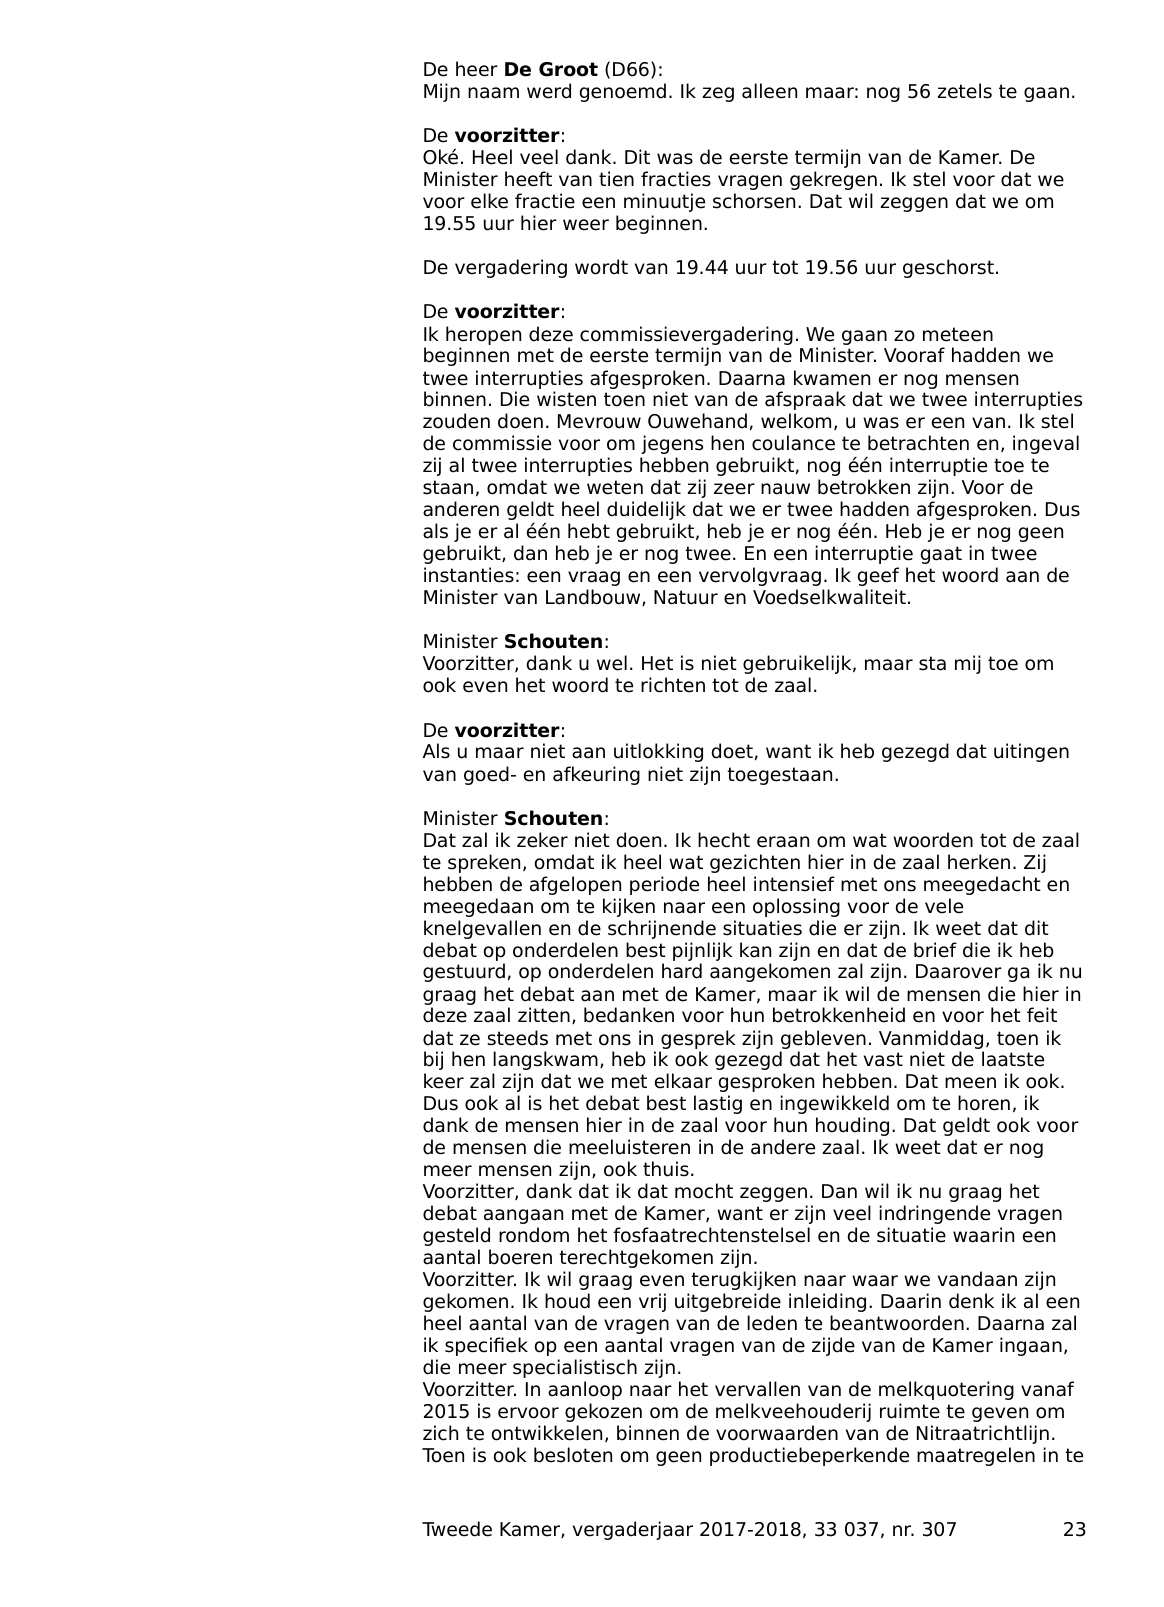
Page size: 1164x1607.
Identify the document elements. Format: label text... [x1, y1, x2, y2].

text Dat zal ik zeker niet doen. Ik hecht eraan om wat woorden tot de zaal te spreken, omdat ik heel wat gezichten hier in de zaal herken. Zij hebben de afgelopen periode heel intensief met ons meegedacht en meegedaan om te kijken naar een oplossing voor de vele knelgevallen en de schrijnende situaties die er zijn. Ik weet dat dit debat op onderdelen best pijnlijk kan zijn en dat de brief die ik heb gestuurd, op onderdelen hard aangekomen zal zijn. Daarover ga ik nu graag het debat aan met de Kamer, maar ik wil de mensen die hier in deze zaal zitten, bedanken voor hun betrokkenheid en voor het feit dat ze steeds met ons in gesprek zijn gebleven. Vanmiddag, toen ik bij hen langskwam, heb ik ook gezegd dat het vast niet de laatste keer zal zijn dat we met elkaar gesproken hebben. Dat meen ik ook. Dus ook al is het debat best lastig en ingewikkeld om te horen, ik dank de mensen hier in de zaal voor hun houding. Dat geldt ook voor de mensen die meeluisteren in de andere zaal. Ik weet dat er nog meer mensen zijn, ook thuis. [422, 829, 1087, 1181]
text Voorzitter. In aanloop naar het vervallen van de melkquotering vanaf 2015 is ervoor gekozen om de melkveehouderij ruimte te geven om zich te ontwikkelen, binnen de voorwaarden van de Nitraatrichtlijn. Toen is ook besloten om geen productiebeperkende maatregelen in te [422, 1379, 1087, 1467]
text Mijn naam werd genoemd. Ik zeg alleen maar: nog 56 zetels te gaan. [422, 81, 1087, 103]
text De heer De Groot (D66): [422, 59, 1087, 81]
text Oké. Heel veel dank. Dit was de eerste termijn van de Kamer. De Minister heeft van tien fracties vragen gekregen. Ik stel voor dat we voor elke fractie een minuutje schorsen. Dat wil zeggen dat we om 19.55 uur hier weer beginnen. [422, 147, 1087, 235]
text Voorzitter. Ik wil graag even terugkijken naar waar we vandaan zijn gekomen. Ik houd een vrij uitgebreide inleiding. Daarin denk ik al een heel aantal van de vragen van de leden te beantwoorden. Daarna zal ik specifiek op een aantal vragen van de zijde van de Kamer ingaan, die meer specialistisch zijn. [422, 1269, 1087, 1379]
text Minister Schouten: [422, 808, 1087, 829]
text De voorzitter: [422, 125, 1087, 147]
text Als u maar niet aan uitlokking doet, want ik heb gezegd dat uitingen van goed- en afkeuring niet zijn toegestaan. [422, 741, 1087, 785]
text Minister Schouten: [422, 631, 1087, 653]
text De vergadering wordt van 19.44 uur tot 19.56 uur geschorst. [422, 257, 1087, 279]
text Ik heropen deze commissievergadering. We gaan zo meteen beginnen met de eerste termijn van de Minister. Vooraf hadden we twee interrupties afgesproken. Daarna kwamen er nog mensen binnen. Die wisten toen niet van de afspraak dat we twee interrupties zouden doen. Mevrouw Ouwehand, welkom, u was er een van. Ik stel de commissie voor om jegens hen coulance te betrachten en, ingeval zij al twee interrupties hebben gebruikt, nog één interruptie toe te staan, omdat we weten dat zij zeer nauw betrokken zijn. Voor de anderen geldt heel duidelijk dat we er twee hadden afgesproken. Dus als je er al één hebt gebruikt, heb je er nog één. Heb je er nog geen gebruikt, dan heb je er nog twee. En een interruptie gaat in twee instanties: een vraag en een vervolgvraag. Ik geef het woord aan de Minister van Landbouw, Natuur en Voedselkwaliteit. [422, 323, 1087, 609]
text De voorzitter: [422, 719, 1087, 741]
text Voorzitter, dank u wel. Het is niet gebruikelijk, maar sta mij toe om ook even het woord te richten tot de zaal. [422, 653, 1087, 697]
text Voorzitter, dank dat ik dat mocht zeggen. Dan wil ik nu graag het debat aangaan met de Kamer, want er zijn veel indringende vragen gesteld rondom het fosfaatrechtenstelsel en de situatie waarin een aantal boeren terechtgekomen zijn. [422, 1181, 1087, 1269]
text De voorzitter: [422, 301, 1087, 323]
